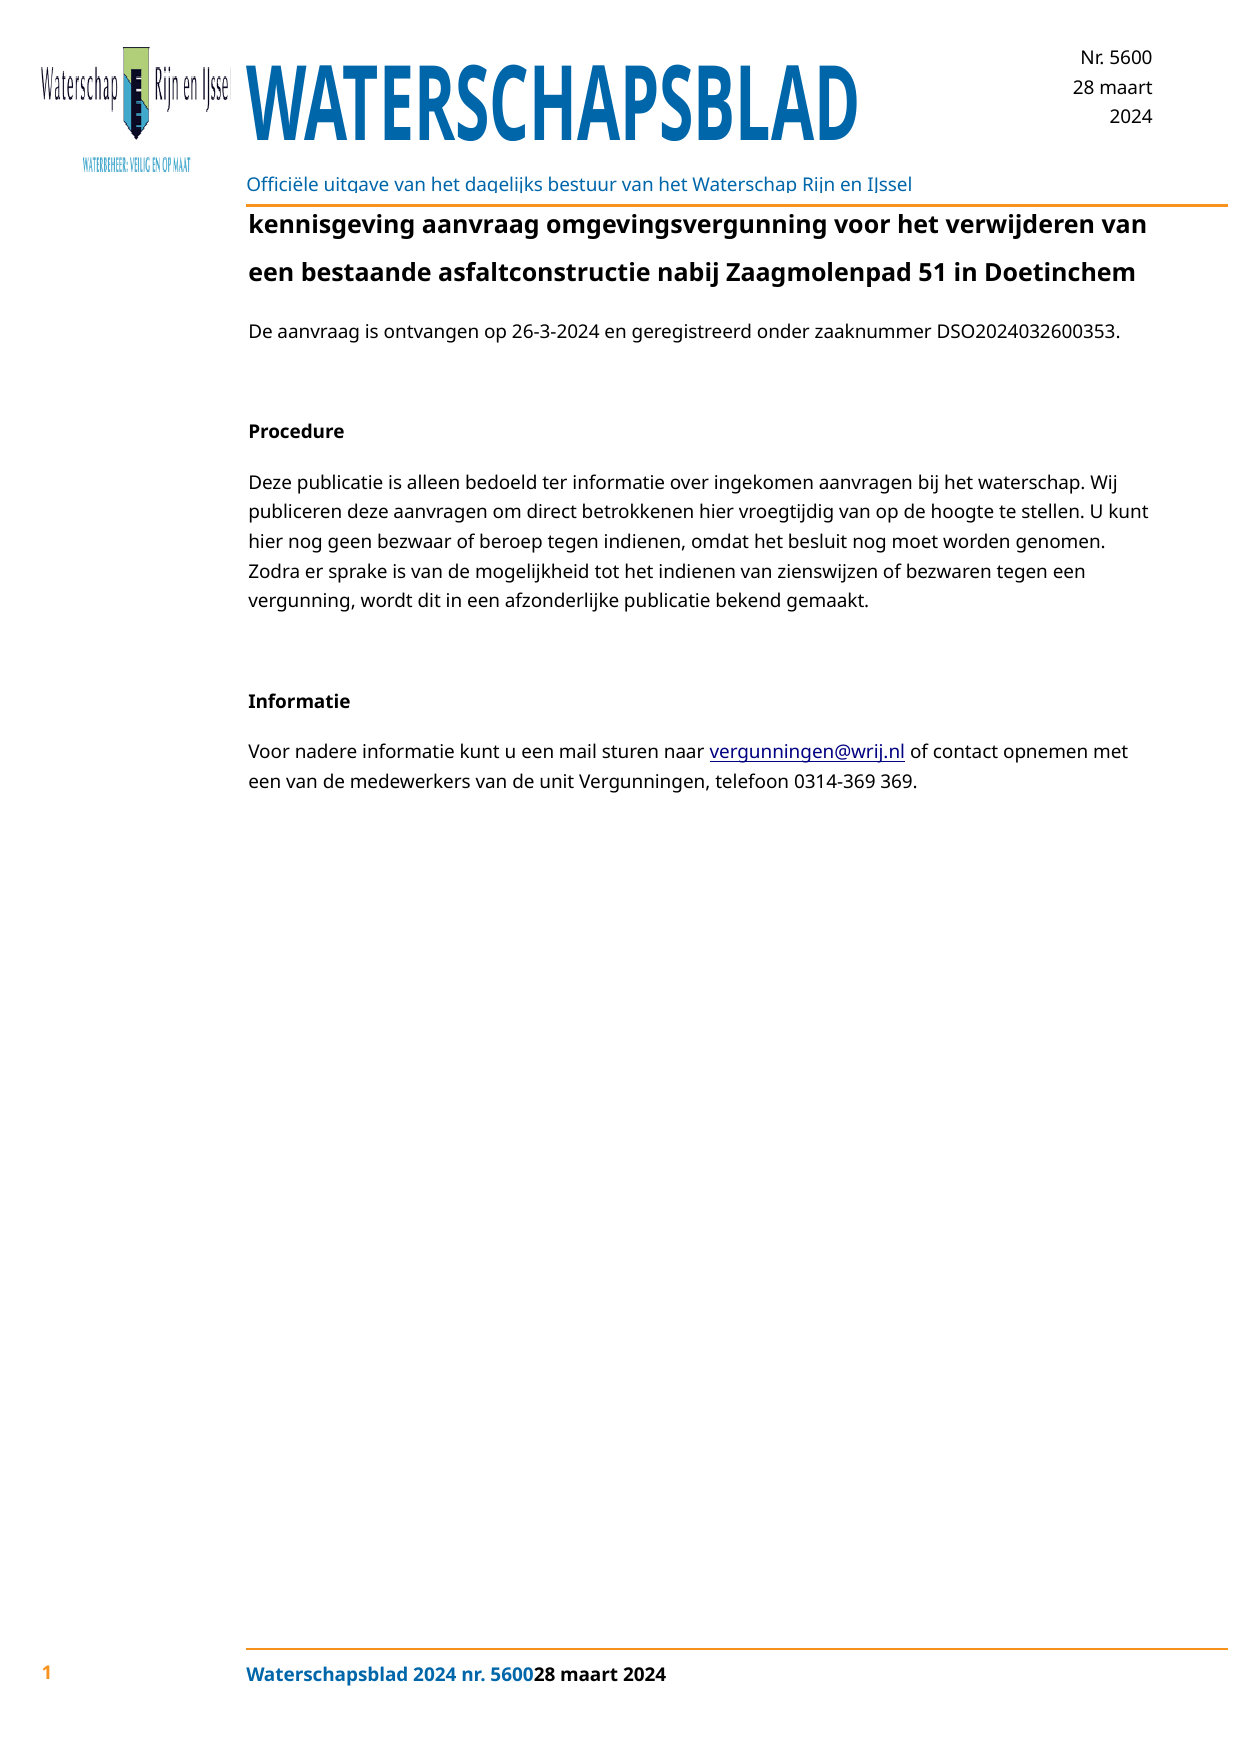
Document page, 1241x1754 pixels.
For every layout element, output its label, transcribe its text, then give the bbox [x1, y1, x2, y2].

text Informatie [248, 688, 1152, 714]
text Deze publicatie is alleen bedoeld ter informatie over ingekomen aanvragen bij het waterschap. Wij publiceren deze aanvragen om direct betrokkenen hier vroegtijdig van op de hoogte te stellen. U kunt hier nog geen bezwaar of beroep tegen indienen, omdat het besluit nog moet worden genomen. Zodra er sprake is van de mogelijkheid tot het indienen van zienswijzen of bezwaren tegen een vergunning, wordt dit in een afzonderlijke publicatie bekend gemaakt. [248, 469, 1152, 613]
text Procedure [248, 419, 1152, 444]
text kennisgeving aanvraag omgevingsvergunning voor het verwijderen van een bestaande asfaltconstructie nabij Zaagmolenpad 51 in Doetinchem [248, 207, 1152, 288]
text De aanvraag is ontvangen op 26-3-2024 en geregistreerd onder zaaknummer DSO2024032600353. [248, 318, 1152, 344]
picture [41, 47, 231, 172]
text Voor nadere informatie kunt u een mail sturen naar vergunningen@wrij.nl of contact opnemen met een van de medewerkers van de unit Vergunningen, telefoon 0314-369 369. [248, 739, 1152, 794]
